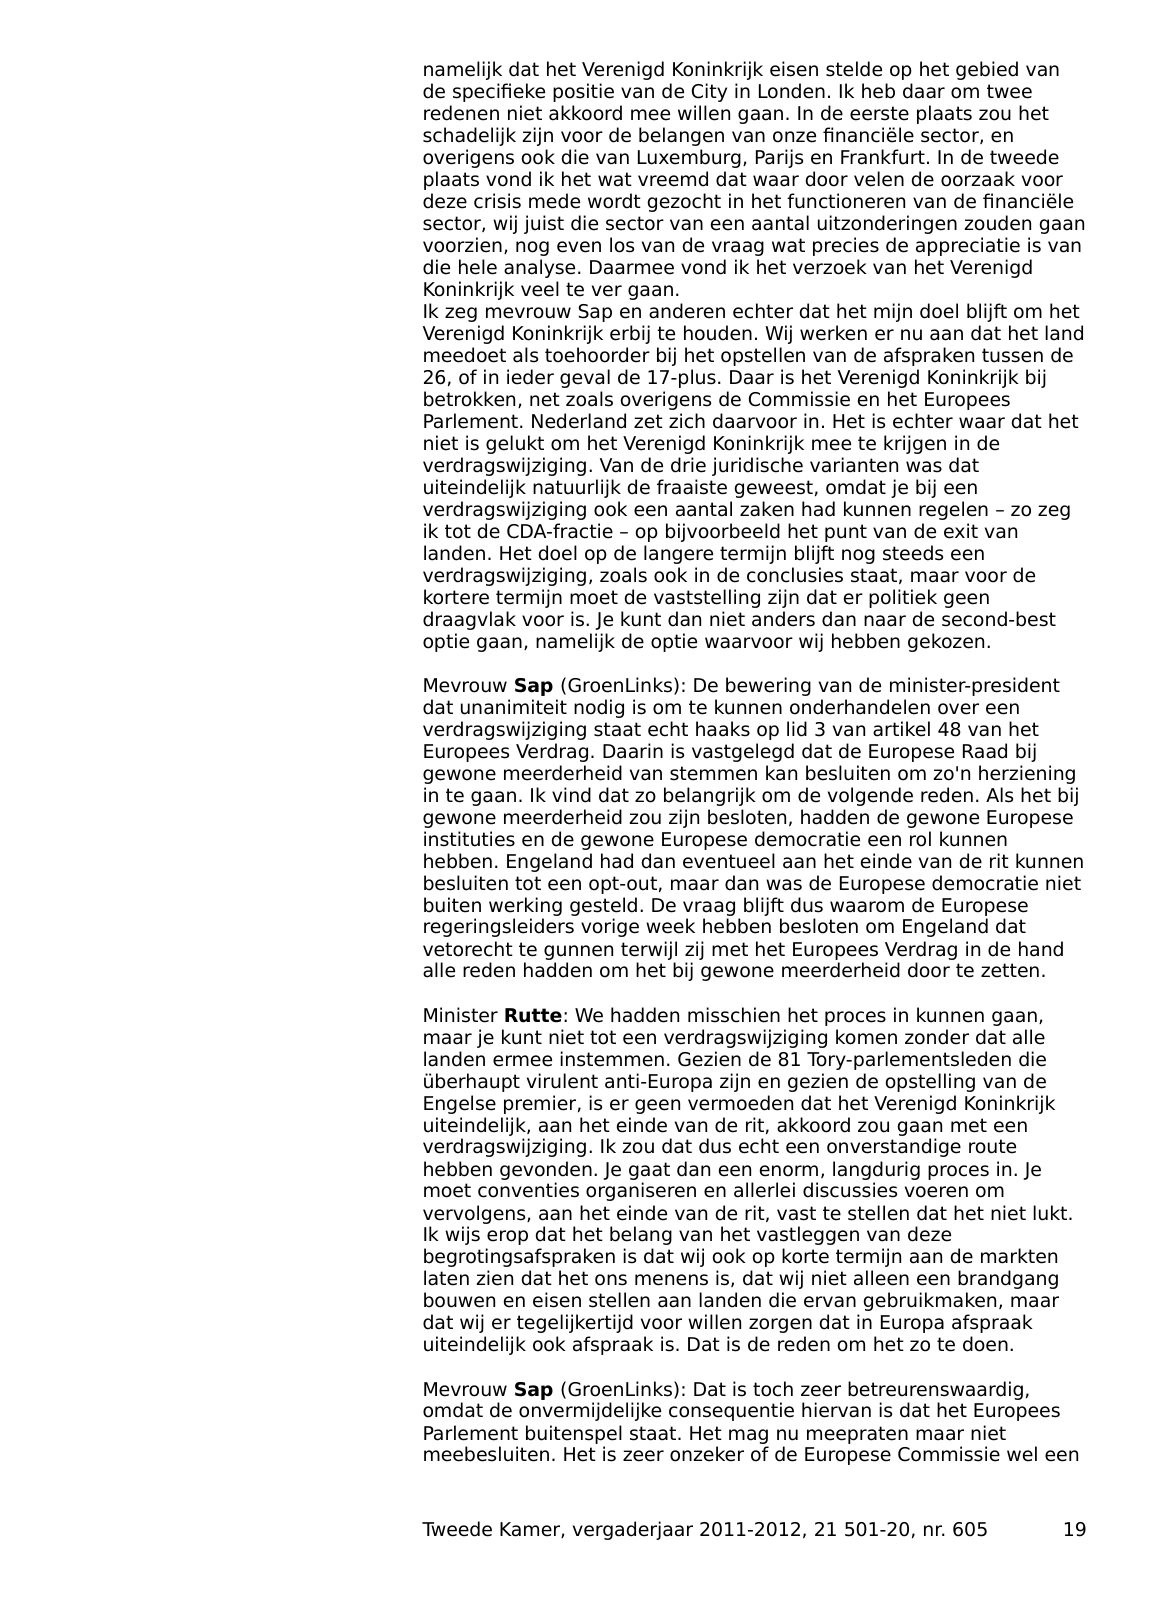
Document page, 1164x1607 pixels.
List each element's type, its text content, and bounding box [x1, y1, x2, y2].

text namelijk dat het Verenigd Koninkrijk eisen stelde op het gebied van de specifieke positie van de City in Londen. Ik heb daar om twee redenen niet akkoord mee willen gaan. In de eerste plaats zou het schadelijk zijn voor de belangen van onze financiële sector, en overigens ook die van Luxemburg, Parijs en Frankfurt. In de tweede plaats vond ik het wat vreemd dat waar door velen de oorzaak voor deze crisis mede wordt gezocht in het functioneren van de financiële sector, wij juist die sector van een aantal uitzonderingen zouden gaan voorzien, nog even los van de vraag wat precies de appreciatie is van die hele analyse. Daarmee vond ik het verzoek van het Verenigd Koninkrijk veel te ver gaan. [422, 59, 1087, 301]
text Mevrouw Sap (GroenLinks): Dat is toch zeer betreurenswaardig, omdat de onvermijdelijke consequentie hiervan is dat het Europees Parlement buitenspel staat. Het mag nu meepraten maar niet meebesluiten. Het is zeer onzeker of de Europese Commissie wel een [422, 1378, 1087, 1466]
text Mevrouw Sap (GroenLinks): De bewering van de minister-president dat unanimiteit nodig is om te kunnen onderhandelen over een verdragswijziging staat echt haaks op lid 3 van artikel 48 van het Europees Verdrag. Daarin is vastgelegd dat de Europese Raad bij gewone meerderheid van stemmen kan besluiten om zo'n herziening in te gaan. Ik vind dat zo belangrijk om de volgende reden. Als het bij gewone meerderheid zou zijn besloten, hadden de gewone Europese instituties en de gewone Europese democratie een rol kunnen hebben. Engeland had dan eventueel aan het einde van de rit kunnen besluiten tot een opt-out, maar dan was de Europese democratie niet buiten werking gesteld. De vraag blijft dus waarom de Europese regeringsleiders vorige week hebben besloten om Engeland dat vetorecht te gunnen terwijl zij met het Europees Verdrag in de hand alle reden hadden om het bij gewone meerderheid door te zetten. [422, 675, 1087, 982]
text Ik zeg mevrouw Sap en anderen echter dat het mijn doel blijft om het Verenigd Koninkrijk erbij te houden. Wij werken er nu aan dat het land meedoet als toehoorder bij het opstellen van de afspraken tussen de 26, of in ieder geval de 17-plus. Daar is het Verenigd Koninkrijk bij betrokken, net zoals overigens de Commissie en het Europees Parlement. Nederland zet zich daarvoor in. Het is echter waar dat het niet is gelukt om het Verenigd Koninkrijk mee te krijgen in de verdragswijziging. Van de drie juridische varianten was dat uiteindelijk natuurlijk de fraaiste geweest, omdat je bij een verdragswijziging ook een aantal zaken had kunnen regelen – zo zeg ik tot de CDA-fractie – op bijvoorbeeld het punt van de exit van landen. Het doel op de langere termijn blijft nog steeds een verdragswijziging, zoals ook in de conclusies staat, maar voor de kortere termijn moet de vaststelling zijn dat er politiek geen draagvlak voor is. Je kunt dan niet anders dan naar de second-best optie gaan, namelijk de optie waarvoor wij hebben gekozen. [422, 301, 1087, 652]
text Minister Rutte: We hadden misschien het proces in kunnen gaan, maar je kunt niet tot een verdragswijziging komen zonder dat alle landen ermee instemmen. Gezien de 81 Tory-parlementsleden die überhaupt virulent anti-Europa zijn en gezien de opstelling van de Engelse premier, is er geen vermoeden dat het Verenigd Koninkrijk uiteindelijk, aan het einde van de rit, akkoord zou gaan met een verdragswijziging. Ik zou dat dus echt een onverstandige route hebben gevonden. Je gaat dan een enorm, langdurig proces in. Je moet conventies organiseren en allerlei discussies voeren om vervolgens, aan het einde van de rit, vast te stellen dat het niet lukt. Ik wijs erop dat het belang van het vastleggen van deze begrotingsafspraken is dat wij ook op korte termijn aan de markten laten zien dat het ons menens is, dat wij niet alleen een brandgang bouwen en eisen stellen aan landen die ervan gebruikmaken, maar dat wij er tegelijkertijd voor willen zorgen dat in Europa afspraak uiteindelijk ook afspraak is. Dat is de reden om het zo te doen. [422, 1004, 1087, 1356]
